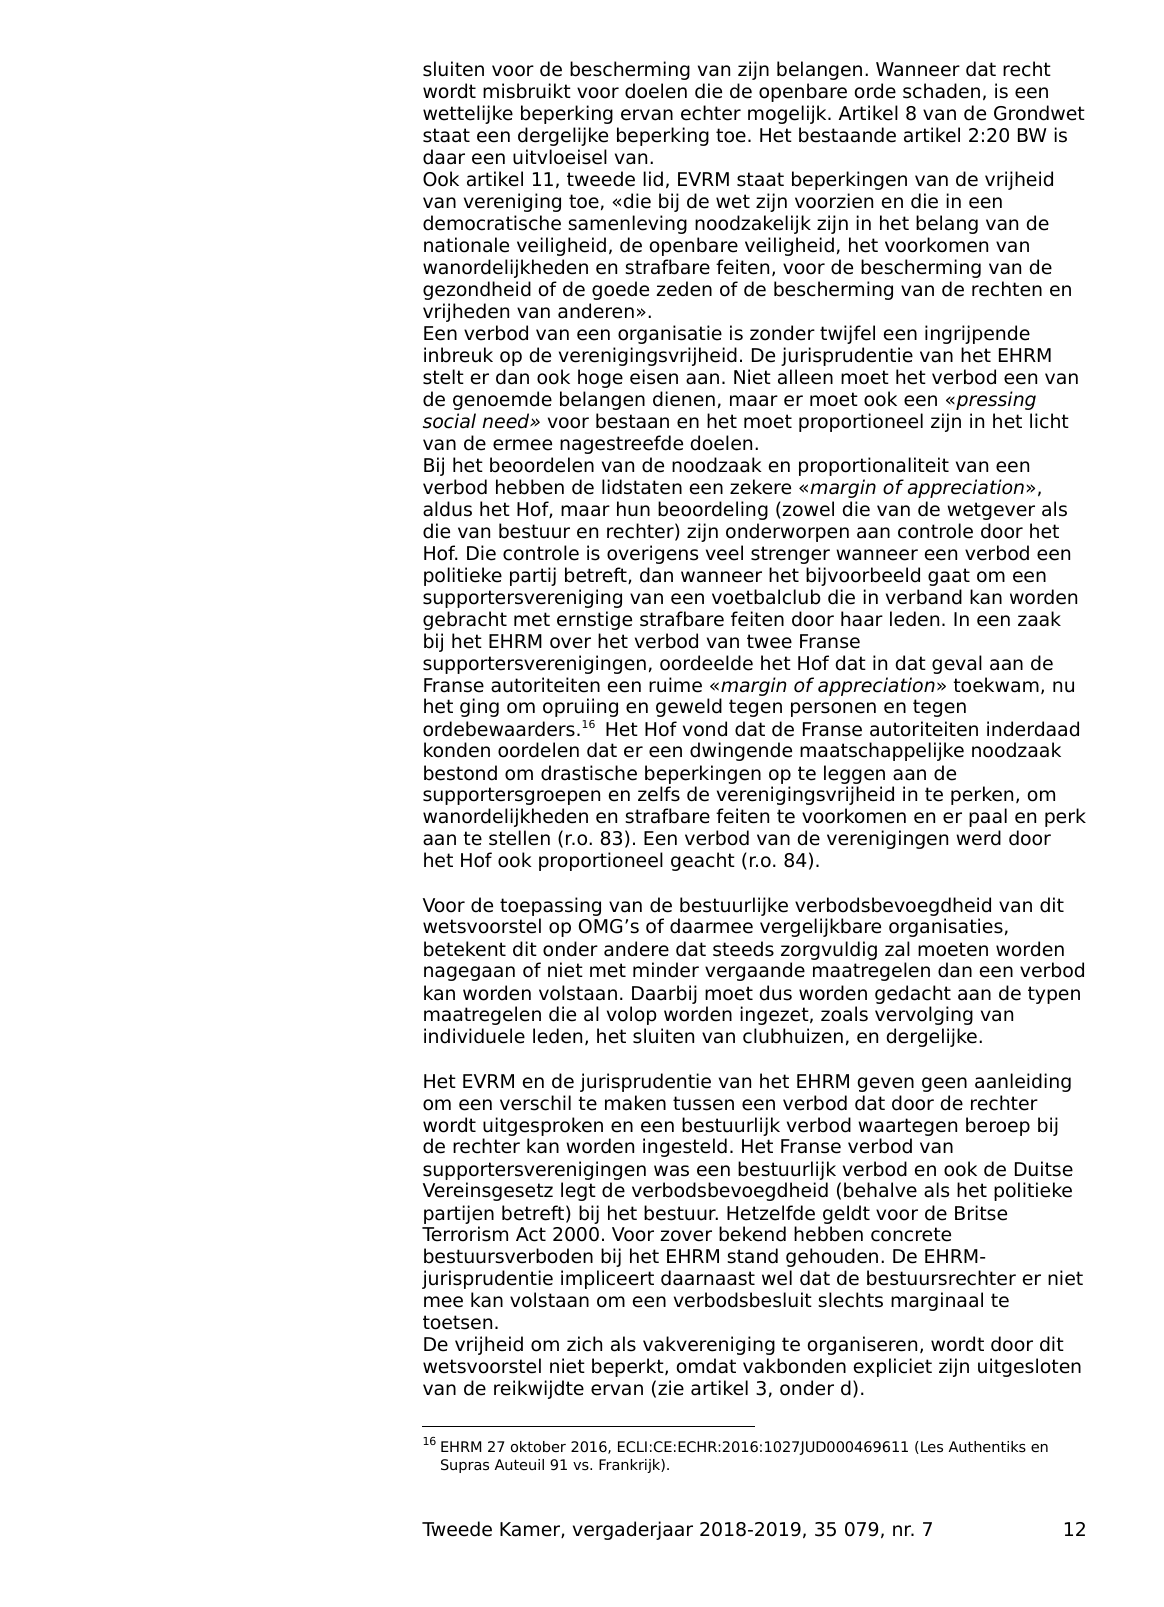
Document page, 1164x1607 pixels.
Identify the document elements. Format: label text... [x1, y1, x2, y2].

text Een verbod van een organisatie is zonder twijfel een ingrijpende inbreuk op de verenigingsvrijheid. De jurisprudentie van het EHRM stelt er dan ook hoge eisen aan. Niet alleen moet het verbod een van de genoemde belangen dienen, maar er moet ook een «pressing social need» voor bestaan en het moet proportioneel zijn in het licht van de ermee nagestreefde doelen. [422, 323, 1087, 455]
text sluiten voor de bescherming van zijn belangen. Wanneer dat recht wordt misbruikt voor doelen die de openbare orde schaden, is een wettelijke beperking ervan echter mogelijk. Artikel 8 van de Grondwet staat een dergelijke beperking toe. Het bestaande artikel 2:20 BW is daar een uitvloeisel van. [422, 59, 1087, 169]
text Voor de toepassing van de bestuurlijke verbodsbevoegdheid van dit wetsvoorstel op OMG’s of daarmee vergelijkbare organisaties, betekent dit onder andere dat steeds zorgvuldig zal moeten worden nagegaan of niet met minder vergaande maatregelen dan een verbod kan worden volstaan. Daarbij moet dus worden gedacht aan de typen maatregelen die al volop worden ingezet, zoals vervolging van individuele leden, het sluiten van clubhuizen, en dergelijke. [422, 894, 1087, 1048]
text Ook artikel 11, tweede lid, EVRM staat beperkingen van de vrijheid van vereniging toe, «die bij de wet zijn voorzien en die in een democratische samenleving noodzakelijk zijn in het belang van de nationale veiligheid, de openbare veiligheid, het voorkomen van wanordelijkheden en strafbare feiten, voor de bescherming van de gezondheid of de goede zeden of de bescherming van de rechten en vrijheden van anderen». [422, 169, 1087, 323]
text De vrijheid om zich als vakvereniging te organiseren, wordt door dit wetsvoorstel niet beperkt, omdat vakbonden expliciet zijn uitgesloten van de reikwijdte ervan (zie artikel 3, onder d). [422, 1334, 1087, 1400]
text EHRM 27 oktober 2016, ECLI:CE:ECHR:2016:1027JUD000469611 (Les Authentiks en Supras Auteuil 91 vs. Frankrijk). [422, 1435, 1087, 1474]
text Het EVRM en de jurisprudentie van het EHRM geven geen aanleiding om een verschil te maken tussen een verbod dat door de rechter wordt uitgesproken en een bestuurlijk verbod waartegen beroep bij de rechter kan worden ingesteld. Het Franse verbod van supportersverenigingen was een bestuurlijk verbod en ook de Duitse Vereinsgesetz legt de verbodsbevoegdheid (behalve als het politieke partijen betreft) bij het bestuur. Hetzelfde geldt voor de Britse Terrorism Act 2000. Voor zover bekend hebben concrete bestuursverboden bij het EHRM stand gehouden. De EHRM-jurisprudentie impliceert daarnaast wel dat de bestuursrechter er niet mee kan volstaan om een verbodsbesluit slechts marginaal te toetsen. [422, 1071, 1087, 1334]
text Bij het beoordelen van de noodzaak en proportionaliteit van een verbod hebben de lidstaten een zekere «margin of appreciation», aldus het Hof, maar hun beoordeling (zowel die van de wetgever als die van bestuur en rechter) zijn onderworpen aan controle door het Hof. Die controle is overigens veel strenger wanneer een verbod een politieke partij betreft, dan wanneer het bijvoorbeeld gaat om een supportersvereniging van een voetbalclub die in verband kan worden gebracht met ernstige strafbare feiten door haar leden. In een zaak bij het EHRM over het verbod van twee Franse supportersverenigingen, oordeelde het Hof dat in dat geval aan de Franse autoriteiten een ruime «margin of appreciation» toekwam, nu het ging om opruiing en geweld tegen personen en tegen ordebewaarders. Het Hof vond dat de Franse autoriteiten inderdaad konden oordelen dat er een dwingende maatschappelijke noodzaak bestond om drastische beperkingen op te leggen aan de supportersgroepen en zelfs de verenigingsvrijheid in te perken, om wanordelijkheden en strafbare feiten te voorkomen en er paal en perk aan te stellen (r.o. 83). Een verbod van de verenigingen werd door het Hof ook proportioneel geacht (r.o. 84). [422, 455, 1087, 872]
